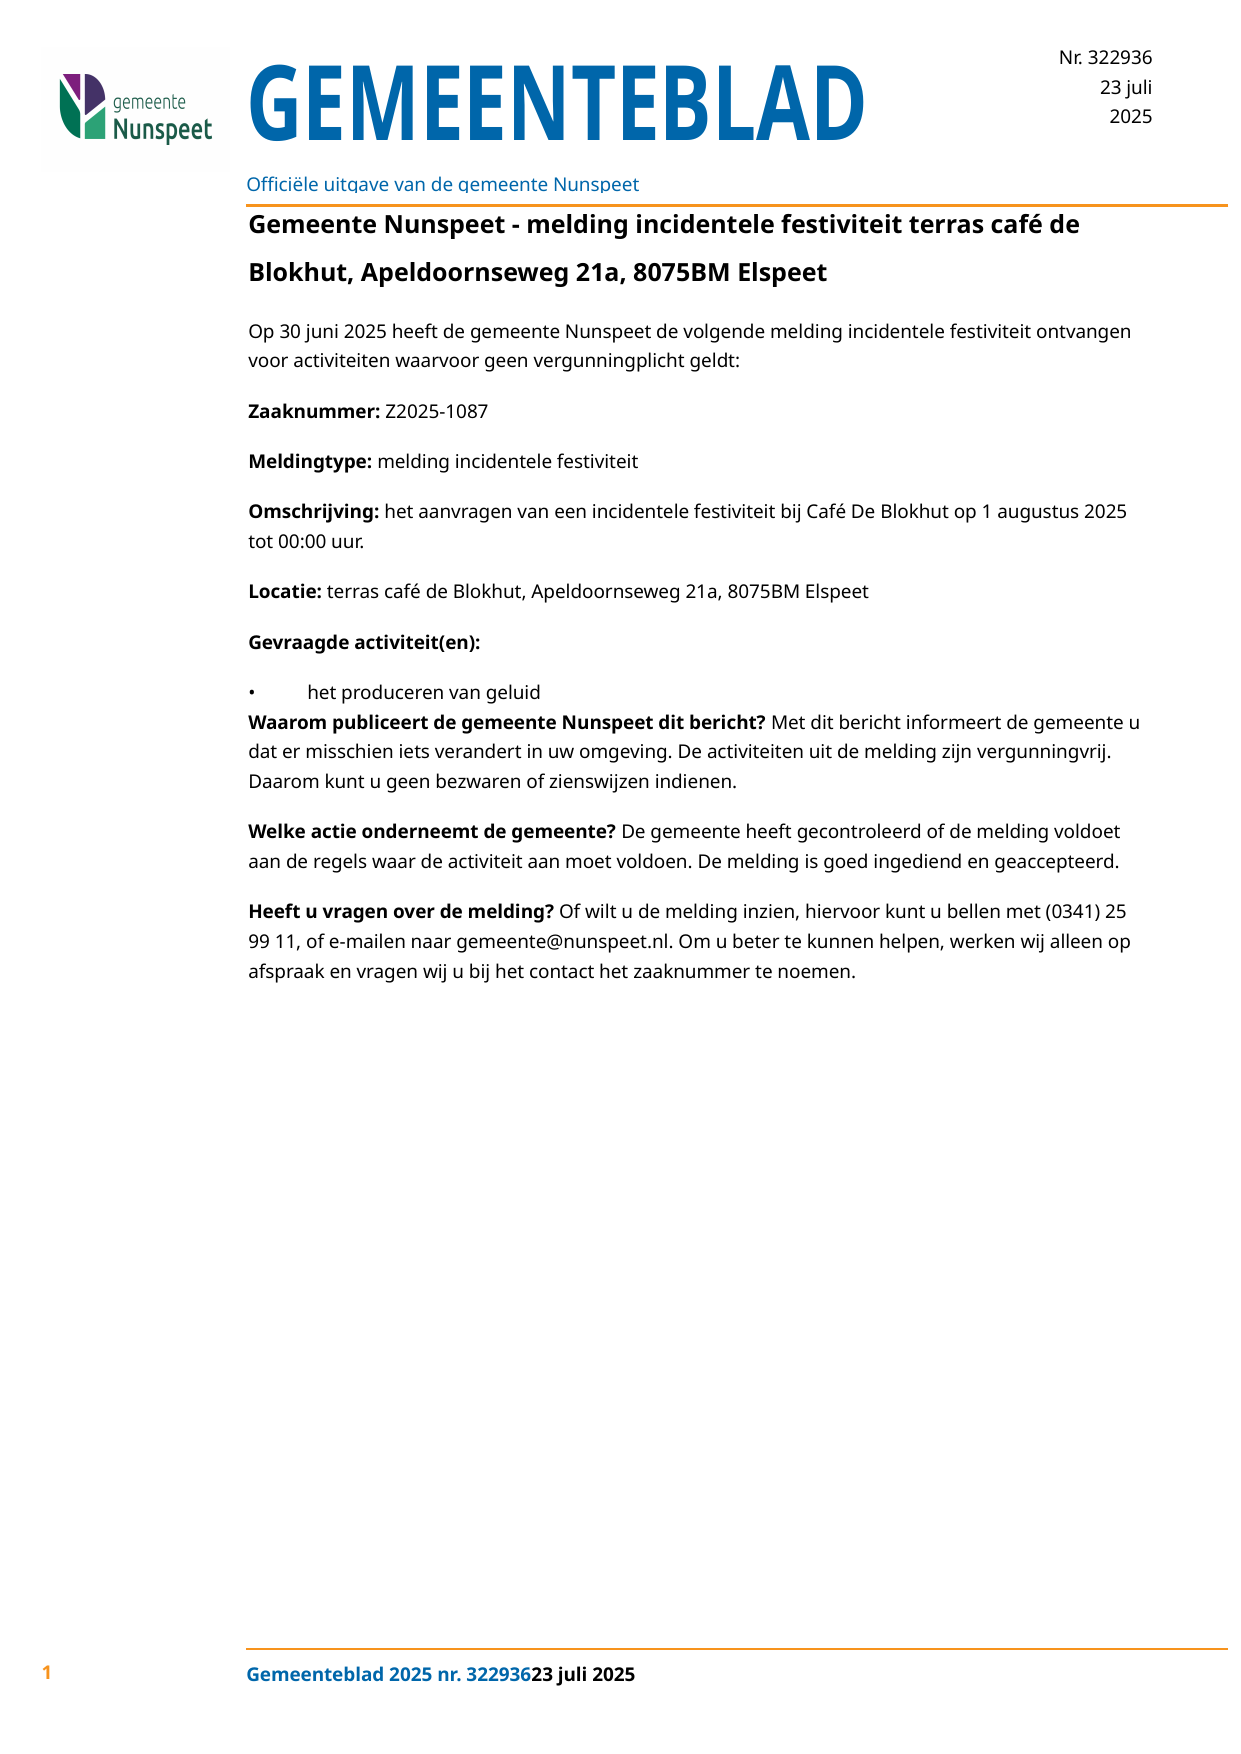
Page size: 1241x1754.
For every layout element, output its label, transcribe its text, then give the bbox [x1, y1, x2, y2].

text Heeft u vragen over de melding? Of wilt u de melding inzien, hiervoor kunt u bellen met (0341) 25 99 11, of e-mailen naar gemeente@nunspeet.nl. Om u beter te kunnen helpen, werken wij alleen op afspraak en vragen wij u bij het contact het zaaknummer te noemen. [248, 899, 1152, 984]
text Meldingtype: melding incidentele festiviteit [248, 448, 1152, 474]
text Gevraagde activiteit(en): [248, 629, 1152, 655]
picture [41, 47, 231, 172]
list het produceren van geluid [248, 679, 1152, 705]
text Welke actie onderneemt de gemeente? De gemeente heeft gecontroleerd of de melding voldoet aan de regels waar de activiteit aan moet voldoen. De melding is goed ingediend en geaccepteerd. [248, 819, 1152, 874]
text Gemeente Nunspeet - melding incidentele festiviteit terras café de Blokhut, Apeldoornseweg 21a, 8075BM Elspeet [248, 207, 1152, 288]
text Op 30 juni 2025 heeft de gemeente Nunspeet de volgende melding incidentele festiviteit ontvangen voor activiteiten waarvoor geen vergunningplicht geldt: [248, 318, 1152, 373]
text Omschrijving: het aanvragen van een incidentele festiviteit bij Café De Blokhut op 1 augustus 2025 tot 00:00 uur. [248, 499, 1152, 554]
text Zaaknummer: Z2025-1087 [248, 398, 1152, 424]
text Locatie: terras café de Blokhut, Apeldoornseweg 21a, 8075BM Elspeet [248, 579, 1152, 604]
text Waarom publiceert de gemeente Nunspeet dit bericht? Met dit bericht informeert de gemeente u dat er misschien iets verandert in uw omgeving. De activiteiten uit de melding zijn vergunningvrij. Daarom kunt u geen bezwaren of zienswijzen indienen. [248, 709, 1152, 794]
